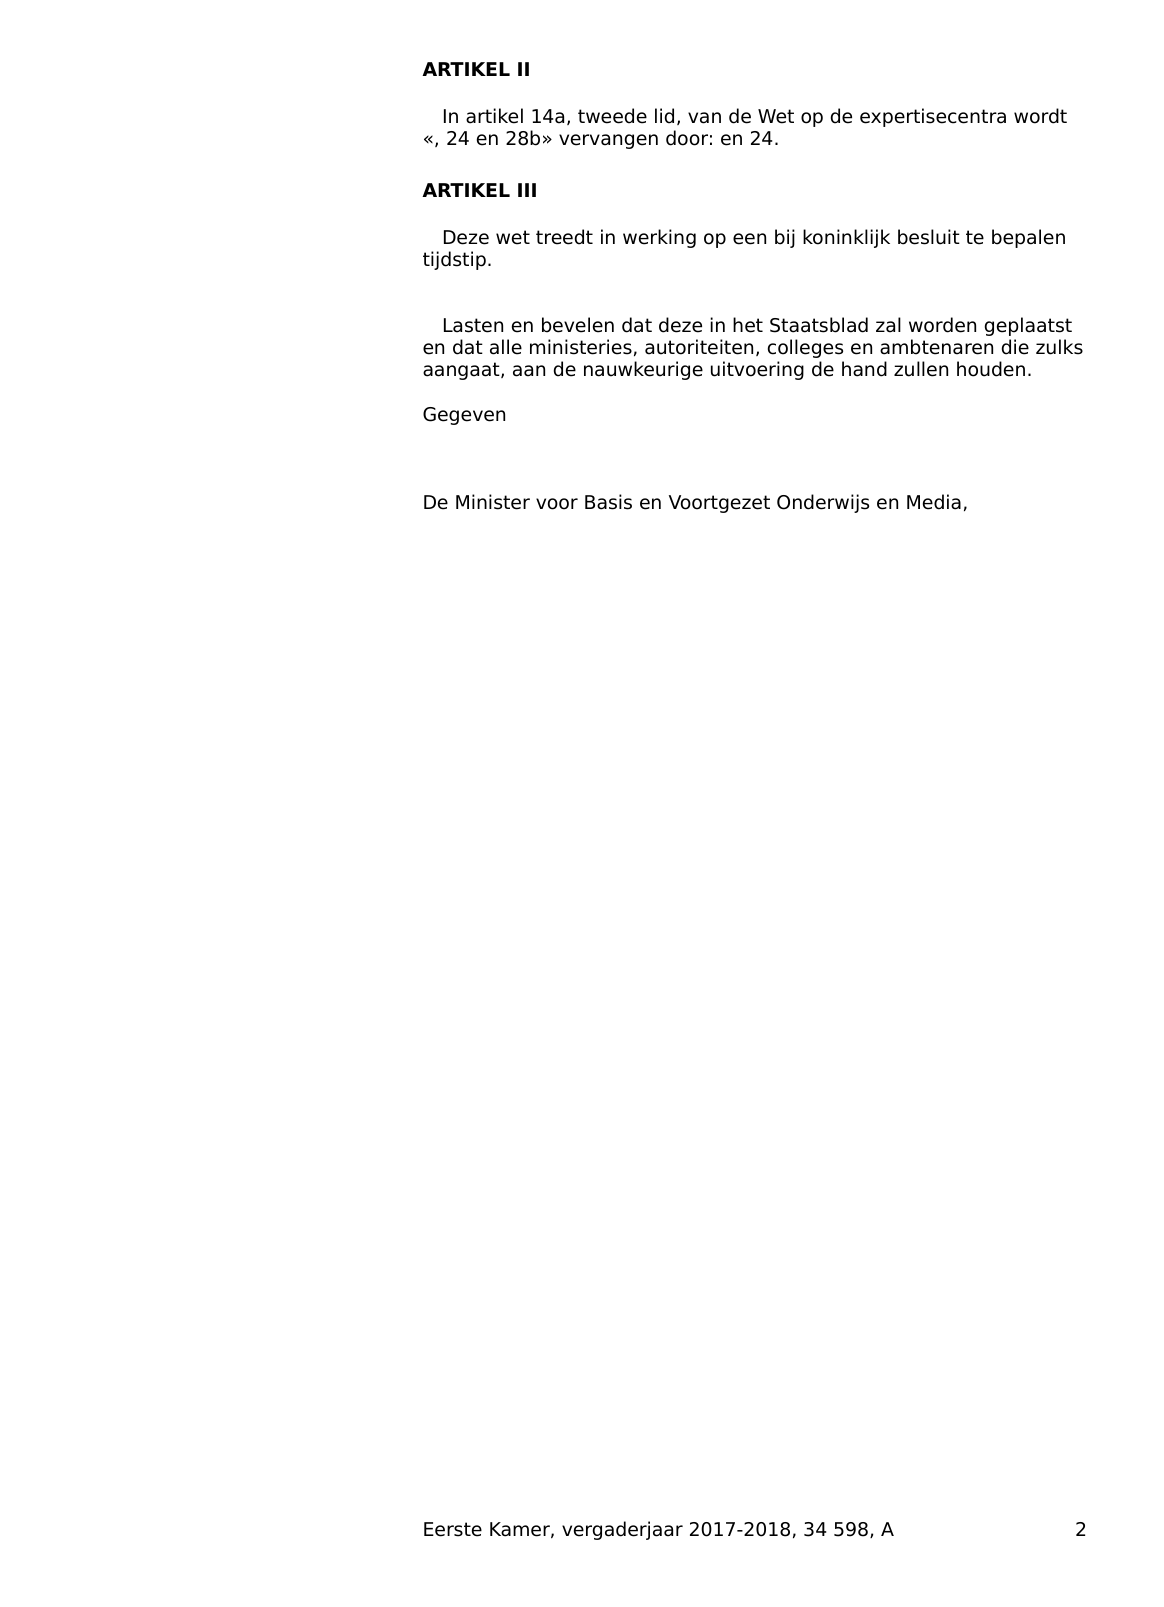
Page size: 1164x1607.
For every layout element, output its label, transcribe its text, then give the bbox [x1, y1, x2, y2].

text In artikel 14a, tweede lid, van de Wet op de expertisecentra wordt «, 24 en 28b» vervangen door: en 24. [422, 106, 1087, 150]
text Lasten en bevelen dat deze in het Staatsblad zal worden geplaatst en dat alle ministeries, autoriteiten, colleges en ambtenaren die zulks aangaat, aan de nauwkeurige uitvoering de hand zullen houden. [422, 315, 1087, 381]
text De Minister voor Basis en Voortgezet Onderwijs en Media, [422, 492, 1087, 514]
text Deze wet treedt in werking op een bij koninklijk besluit te bepalen tijdstip. [422, 227, 1087, 271]
subtitle ARTIKEL II [422, 59, 1087, 81]
text Gegeven [422, 403, 1087, 425]
subtitle ARTIKEL III [422, 180, 1087, 202]
